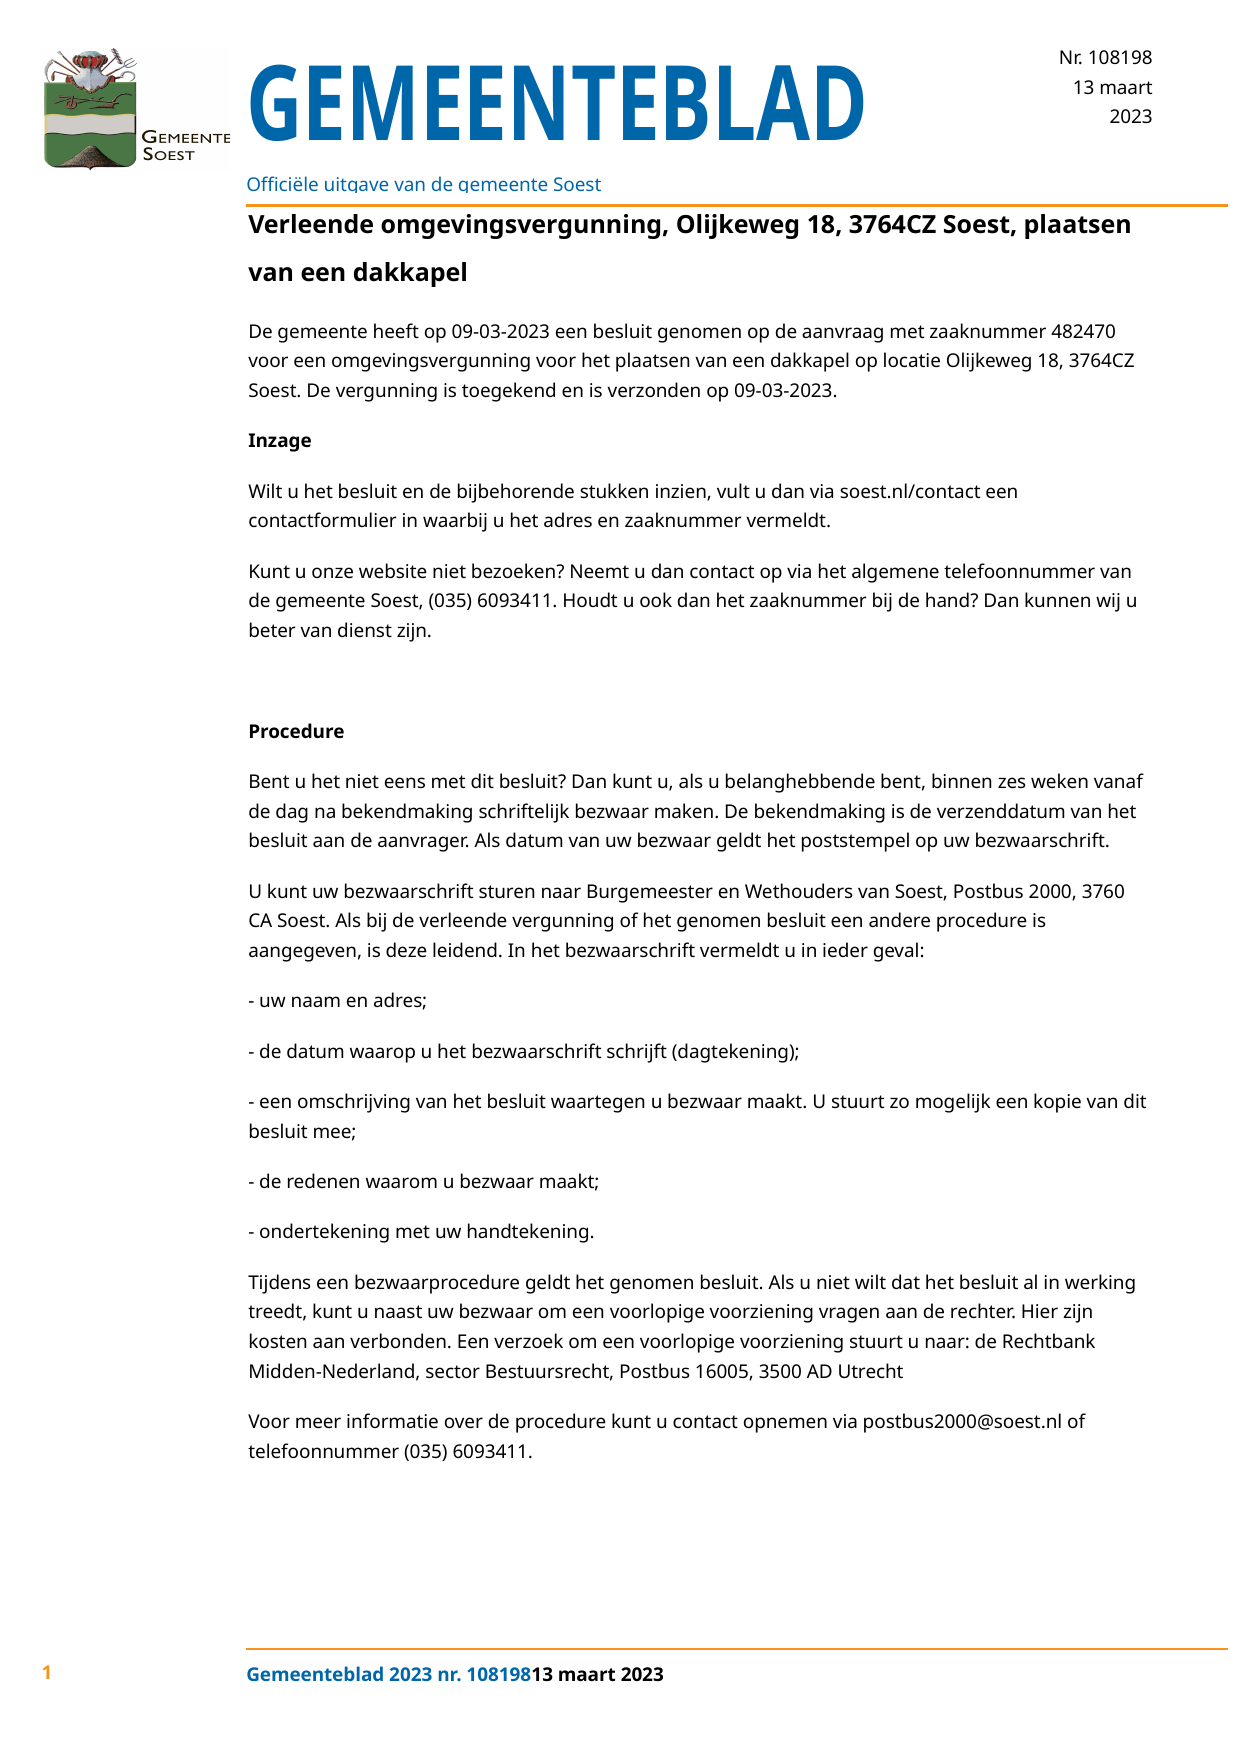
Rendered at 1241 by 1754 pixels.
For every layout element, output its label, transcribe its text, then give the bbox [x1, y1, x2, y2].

text - de redenen waarom u bezwaar maakt; [248, 1168, 1152, 1194]
text Voor meer informatie over de procedure kunt u contact opnemen via postbus2000@soest.nl of telefoonnummer (035) 6093411. [248, 1408, 1152, 1464]
text Kunt u onze website niet bezoeken? Neemt u dan contact op via het algemene telefoonnummer van de gemeente Soest, (035) 6093411. Houdt u ook dan het zaaknummer bij de hand? Dan kunnen wij u beter van dienst zijn. [248, 558, 1152, 643]
text De gemeente heeft op 09-03-2023 een besluit genomen op de aanvraag met zaaknummer 482470 voor een omgevingsvergunning voor het plaatsen van een dakkapel op locatie Olijkeweg 18, 3764CZ Soest. De vergunning is toegekend en is verzonden op 09-03-2023. [248, 318, 1152, 403]
text - een omschrijving van het besluit waartegen u bezwaar maakt. U stuurt zo mogelijk een kopie van dit besluit mee; [248, 1088, 1152, 1144]
text Procedure [248, 718, 1152, 744]
text Bent u het niet eens met dit besluit? Dan kunt u, als u belanghebbende bent, binnen zes weken vanaf de dag na bekendmaking schriftelijk bezwaar maken. De bekendmaking is de verzenddatum van het besluit aan de aanvrager. Als datum van uw bezwaar geldt het poststempel op uw bezwaarschrift. [248, 768, 1152, 853]
text Tijdens een bezwaarprocedure geldt het genomen besluit. Als u niet wilt dat het besluit al in werking treedt, kunt u naast uw bezwaar om een voorlopige voorziening vragen aan de rechter. Hier zijn kosten aan verbonden. Een verzoek om een voorlopige voorziening stuurt u naar: de Rechtbank Midden-Nederland, sector Bestuursrecht, Postbus 16005, 3500 AD Utrecht [248, 1269, 1152, 1384]
text Wilt u het besluit en de bijbehorende stukken inzien, vult u dan via soest.nl/contact een contactformulier in waarbij u het adres en zaaknummer vermeldt. [248, 478, 1152, 533]
text - uw naam en adres; [248, 987, 1152, 1013]
text U kunt uw bezwaarschrift sturen naar Burgemeester en Wethouders van Soest, Postbus 2000, 3760 CA Soest. Als bij de verleende vergunning of het genomen besluit een andere procedure is aangegeven, is deze leidend. In het bezwaarschrift vermeldt u in ieder geval: [248, 878, 1152, 963]
picture [41, 47, 231, 172]
text Inzage [248, 427, 1152, 453]
text Verleende omgevingsvergunning, Olijkeweg 18, 3764CZ Soest, plaatsen van een dakkapel [248, 207, 1152, 288]
text - de datum waarop u het bezwaarschrift schrijft (dagtekening); [248, 1038, 1152, 1064]
text - ondertekening met uw handtekening. [248, 1219, 1152, 1244]
